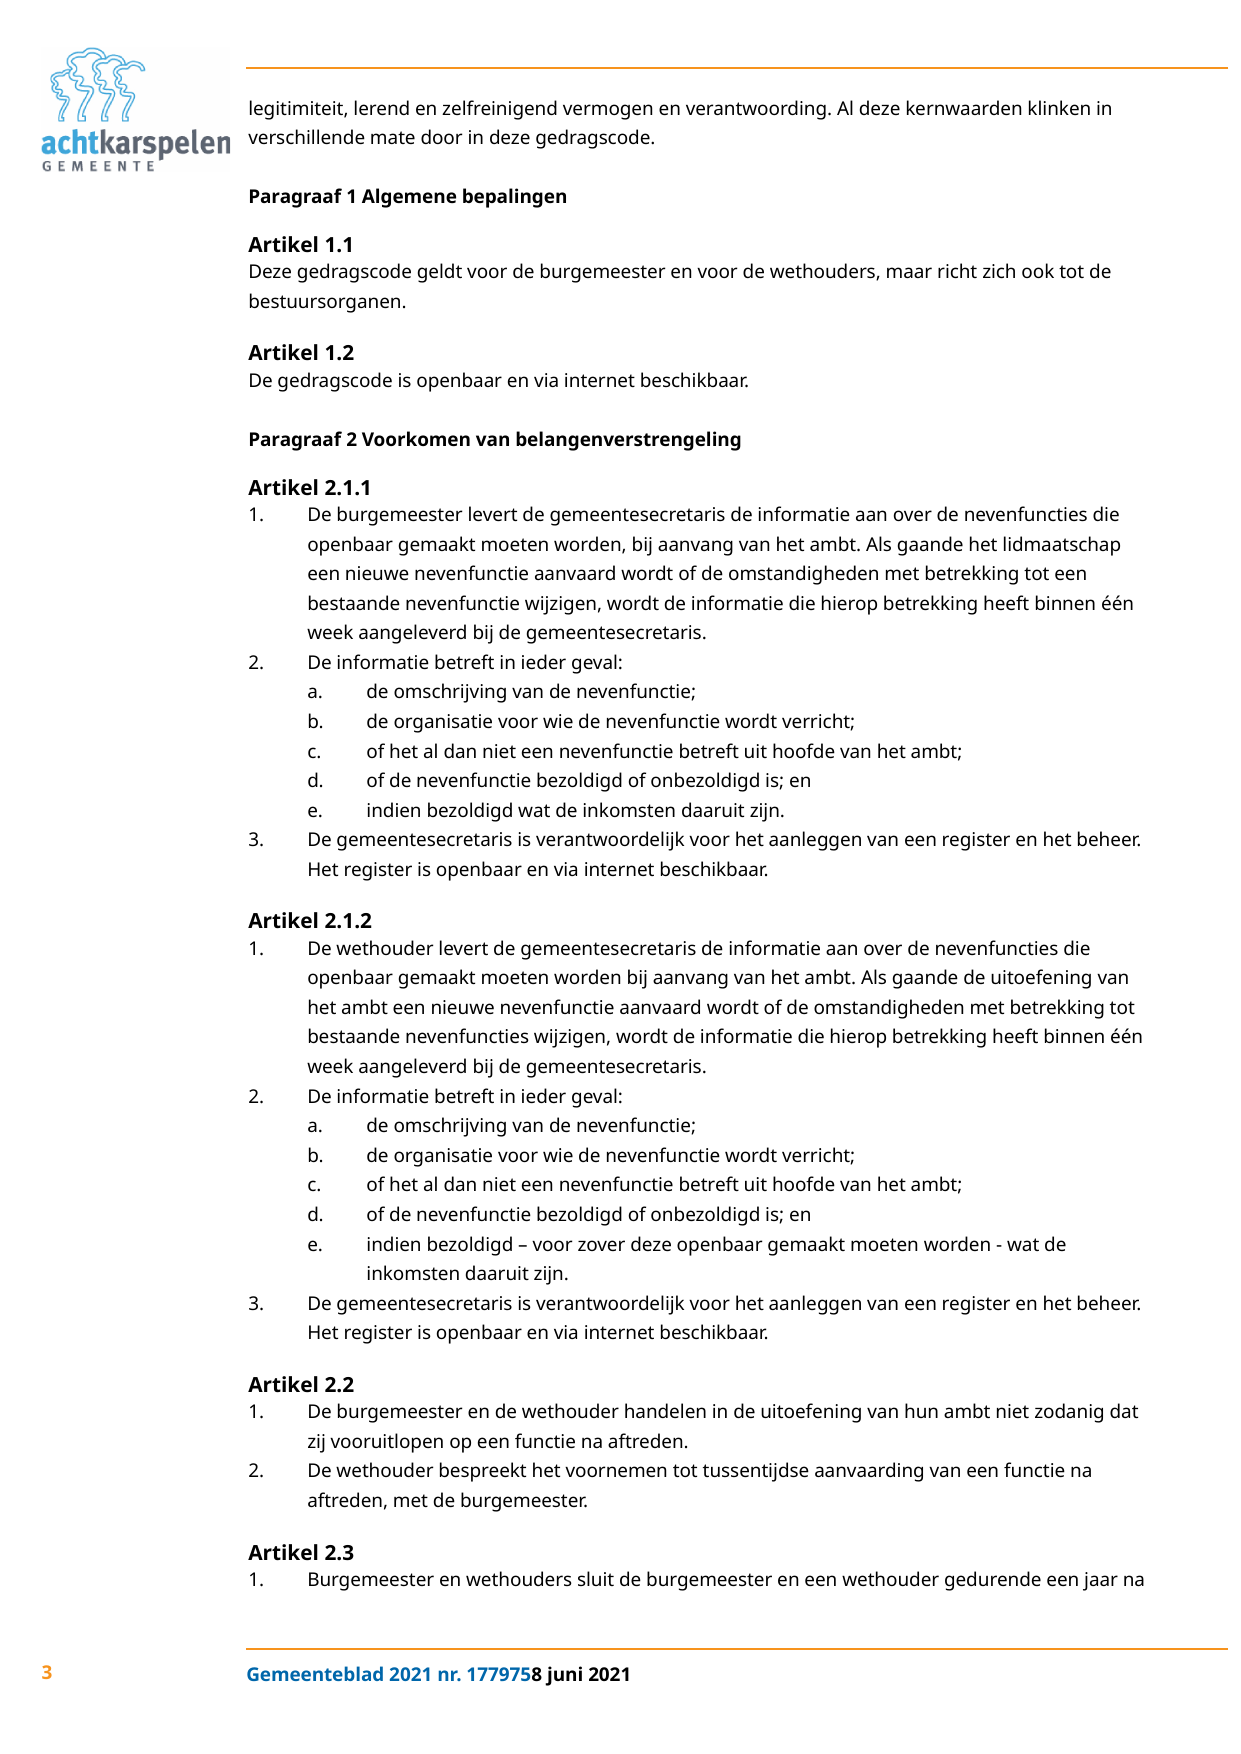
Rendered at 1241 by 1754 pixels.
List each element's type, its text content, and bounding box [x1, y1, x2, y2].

list De wethouder levert de gemeentesecretaris de informatie aan over de nevenfuncties die openbaar gemaakt moeten worden bij aanvang van het ambt. Als gaande de uitoefening van het ambt een nieuwe nevenfunctie aanvaard wordt of de omstandigheden met betrekking tot bestaande nevenfuncties wijzigen, wordt de informatie die hierop betrekking heeft binnen één week aangeleverd bij de gemeentesecretaris. [248, 935, 1152, 1079]
picture [41, 47, 231, 172]
list indien bezoldigd – voor zover deze openbaar gemaakt moeten worden - wat de inkomsten daaruit zijn. [307, 1231, 1152, 1286]
list De burgemeester en de wethouder handelen in de uitoefening van hun ambt niet zodanig dat zij vooruitlopen op een functie na aftreden. [248, 1398, 1152, 1454]
text Paragraaf 2 Voorkomen van belangenverstrengeling [248, 426, 1152, 452]
text Deze gedragscode geldt voor de burgemeester en voor de wethouders, maar richt zich ook tot de bestuursorganen. [248, 258, 1152, 314]
text Artikel 2.3 [248, 1538, 1152, 1566]
list of het al dan niet een nevenfunctie betreft uit hoofde van het ambt; [307, 1172, 1152, 1197]
text Artikel 2.2 [248, 1370, 1152, 1398]
list indien bezoldigd wat de inkomsten daaruit zijn. [307, 797, 1152, 823]
list de organisatie voor wie de nevenfunctie wordt verricht; [307, 708, 1152, 734]
list de omschrijving van de nevenfunctie; [307, 1112, 1152, 1138]
list De wethouder bespreekt het voornemen tot tussentijdse aanvaarding van een functie na aftreden, met de burgemeester. [248, 1458, 1152, 1513]
list of de nevenfunctie bezoldigd of onbezoldigd is; en [307, 1201, 1152, 1227]
text Artikel 1.2 [248, 338, 1152, 367]
text Artikel 1.1 [248, 230, 1152, 258]
text legitimiteit, lerend en zelfreinigend vermogen en verantwoording. Al deze kernwaarden klinken in verschillende mate door in deze gedragscode. [248, 95, 1152, 150]
list Burgemeester en wethouders sluit de burgemeester en een wethouder gedurende een jaar na [248, 1566, 1152, 1592]
text De gedragscode is openbaar en via internet beschikbaar. [248, 367, 1152, 393]
list de organisatie voor wie de nevenfunctie wordt verricht; [307, 1142, 1152, 1168]
list of de nevenfunctie bezoldigd of onbezoldigd is; en [307, 767, 1152, 793]
list De gemeentesecretaris is verantwoordelijk voor het aanleggen van een register en het beheer. Het register is openbaar en via internet beschikbaar. [248, 1290, 1152, 1345]
list De burgemeester levert de gemeentesecretaris de informatie aan over de nevenfuncties die openbaar gemaakt moeten worden, bij aanvang van het ambt. Als gaande het lidmaatschap een nieuwe nevenfunctie aanvaard wordt of de omstandigheden met betrekking tot een bestaande nevenfunctie wijzigen, wordt de informatie die hierop betrekking heeft binnen één week aangeleverd bij de gemeentesecretaris. [248, 501, 1152, 645]
text Artikel 2.1.2 [248, 907, 1152, 935]
text Paragraaf 1 Algemene bepalingen [248, 183, 1152, 209]
list of het al dan niet een nevenfunctie betreft uit hoofde van het ambt; [307, 738, 1152, 763]
list De informatie betreft in ieder geval: [248, 1083, 1152, 1109]
list De gemeentesecretaris is verantwoordelijk voor het aanleggen van een register en het beheer. Het register is openbaar en via internet beschikbaar. [248, 827, 1152, 882]
list de omschrijving van de nevenfunctie; [307, 679, 1152, 704]
list De informatie betreft in ieder geval: [248, 649, 1152, 675]
text Artikel 2.1.1 [248, 473, 1152, 501]
